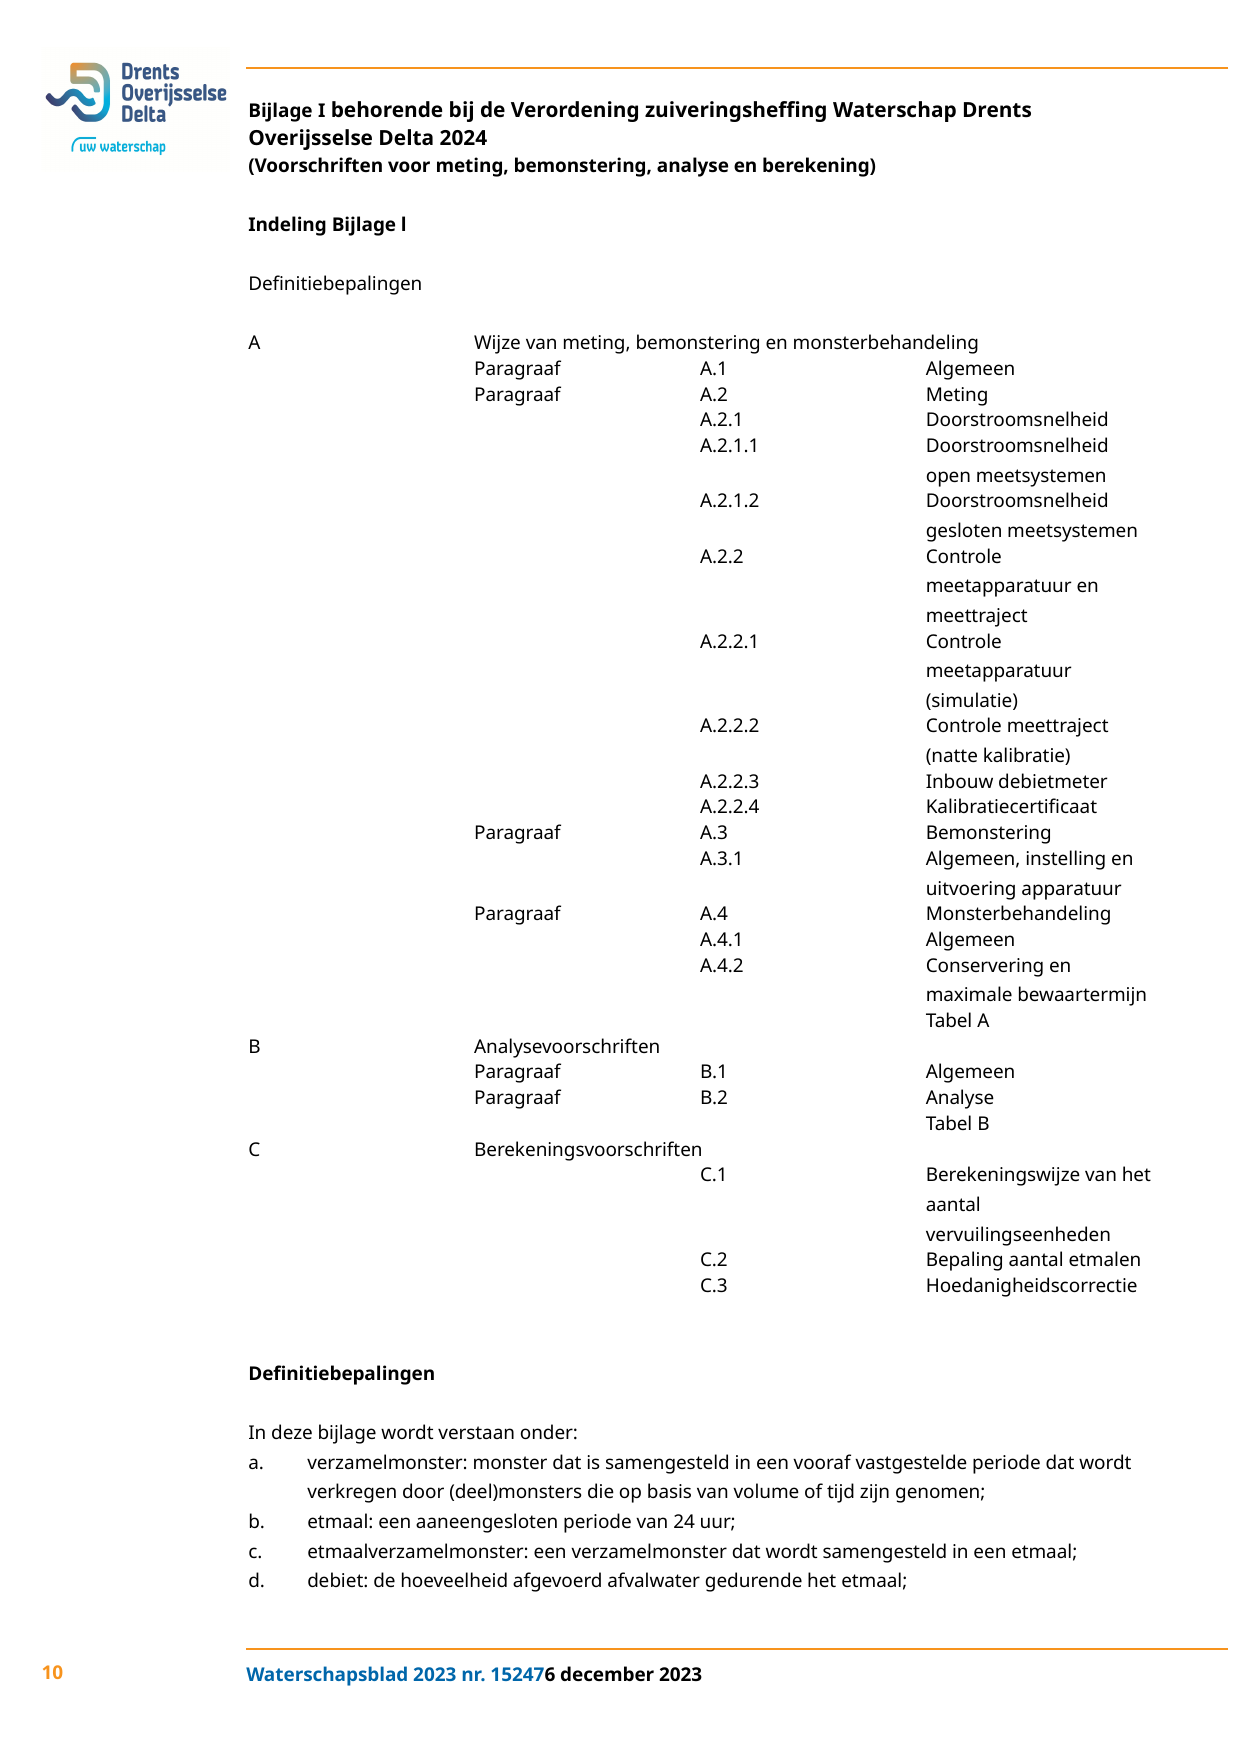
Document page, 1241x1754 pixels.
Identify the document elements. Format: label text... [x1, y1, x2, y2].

table_cell A.4.1 [700, 926, 926, 952]
table_header A [248, 329, 474, 355]
table_cell [474, 1272, 700, 1298]
table_cell Hoedanigheidscorrectie [926, 1272, 1152, 1298]
table_cell B.2 [700, 1085, 926, 1110]
text Indeling Bijlage l [248, 211, 1152, 237]
table_cell [248, 1272, 474, 1298]
table_cell [248, 768, 474, 794]
table_cell A.3.1 [700, 845, 926, 901]
table_cell [474, 1110, 700, 1136]
table_cell [248, 1110, 474, 1136]
table_cell Monsterbehandeling [926, 901, 1152, 926]
table_cell [700, 1110, 926, 1136]
table_cell [248, 794, 474, 819]
text Definitiebepalingen [248, 270, 1152, 296]
table_cell [248, 381, 474, 407]
table_cell [248, 407, 474, 432]
table_cell [474, 794, 700, 819]
table_cell Controle meetapparatuur en meettraject [926, 543, 1152, 628]
table_cell Algemeen [926, 1059, 1152, 1084]
table_cell [474, 1007, 700, 1033]
table_cell [248, 1007, 474, 1033]
table_cell Bemonstering [926, 820, 1152, 845]
table_cell Controle meetapparatuur (simulatie) [926, 628, 1152, 713]
table_cell Tabel B [926, 1110, 1152, 1136]
table_cell [248, 543, 474, 628]
table_cell Meting [926, 381, 1152, 407]
table_cell [474, 543, 700, 628]
list etmaal: een aaneengesloten periode van 24 uur; [248, 1508, 1152, 1534]
table_cell [248, 926, 474, 952]
table_cell [248, 1247, 474, 1272]
table_cell A.2.1.1 [700, 432, 926, 488]
table_cell [474, 926, 700, 952]
table_cell A.1 [700, 355, 926, 381]
list debiet: de hoeveelheid afgevoerd afvalwater gedurende het etmaal; [248, 1567, 1152, 1593]
table_cell [474, 1162, 700, 1247]
table_cell Algemeen [926, 355, 1152, 381]
table_cell Paragraaf [474, 355, 700, 381]
table_cell [474, 768, 700, 794]
table_cell A.2.2.2 [700, 713, 926, 768]
table_cell Paragraaf [474, 1085, 700, 1110]
table_cell [474, 1247, 700, 1272]
table_cell [700, 1007, 926, 1033]
table_cell A.2.1.2 [700, 488, 926, 543]
table_header Wijze van meting, bemonstering en monsterbehandeling [474, 329, 1152, 355]
table_cell [248, 820, 474, 845]
table_cell Analyse [926, 1085, 1152, 1110]
table_cell C.3 [700, 1272, 926, 1298]
table_cell Bepaling aantal etmalen [926, 1247, 1152, 1272]
table_cell A.2.2 [700, 543, 926, 628]
table_cell A.4 [700, 901, 926, 926]
table_cell [474, 628, 700, 713]
table_cell [474, 952, 700, 1007]
table_cell A.3 [700, 820, 926, 845]
table_cell [474, 845, 700, 901]
table_cell [248, 355, 474, 381]
table_cell Analysevoorschriften [474, 1033, 1152, 1059]
table_cell B.1 [700, 1059, 926, 1084]
table_cell Algemeen [926, 926, 1152, 952]
table_cell [248, 1162, 474, 1247]
table_cell [474, 488, 700, 543]
table_cell [248, 952, 474, 1007]
list etmaalverzamelmonster: een verzamelmonster dat wordt samengesteld in een etmaal; [248, 1538, 1152, 1564]
picture [41, 47, 231, 172]
table_cell Paragraaf [474, 1059, 700, 1084]
table_cell Algemeen, instelling en uitvoering apparatuur [926, 845, 1152, 901]
text Definitiebepalingen [248, 1360, 1152, 1386]
table_cell [248, 1059, 474, 1084]
table_cell Kalibratiecertificaat [926, 794, 1152, 819]
table_cell A.2.2.4 [700, 794, 926, 819]
list verzamelmonster: monster dat is samengesteld in een vooraf vastgestelde periode dat wordt verkregen door (deel)monsters die op basis van volume of tijd zijn genomen; [248, 1449, 1152, 1504]
table_cell B [248, 1033, 474, 1059]
table_cell [248, 488, 474, 543]
table_cell A.2.2.1 [700, 628, 926, 713]
table_cell C.2 [700, 1247, 926, 1272]
table_cell [248, 628, 474, 713]
table_cell [474, 432, 700, 488]
table_cell C [248, 1136, 474, 1162]
table_cell C.1 [700, 1162, 926, 1247]
text Bijlage I behorende bij de Verordening zuiveringsheffing Waterschap Drents Overijsselse Delta 2024 [248, 95, 1152, 152]
table_cell Inbouw debietmeter [926, 768, 1152, 794]
table_cell Berekeningswijze van het aantal vervuilingseenheden [926, 1162, 1152, 1247]
table_cell Conservering en maximale bewaartermijn [926, 952, 1152, 1007]
table_cell A.2.1 [700, 407, 926, 432]
table_cell A.4.2 [700, 952, 926, 1007]
table_cell [248, 432, 474, 488]
table_cell A.2 [700, 381, 926, 407]
table_cell Paragraaf [474, 820, 700, 845]
table_cell Controle meettraject (natte kalibratie) [926, 713, 1152, 768]
table_cell Paragraaf [474, 901, 700, 926]
table_cell Doorstroomsnelheid open meetsystemen [926, 432, 1152, 488]
table_cell [474, 407, 700, 432]
table_cell [248, 901, 474, 926]
table_cell Doorstroomsnelheid [926, 407, 1152, 432]
table_cell [474, 713, 700, 768]
table_cell Berekeningsvoorschriften [474, 1136, 1152, 1162]
text In deze bijlage wordt verstaan onder: [248, 1419, 1152, 1445]
table_cell [248, 845, 474, 901]
text (Voorschriften voor meting, bemonstering, analyse en berekening) [248, 152, 1152, 177]
table_cell Tabel A [926, 1007, 1152, 1033]
table_cell [248, 1085, 474, 1110]
table_cell A.2.2.3 [700, 768, 926, 794]
table_cell Doorstroomsnelheid gesloten meetsystemen [926, 488, 1152, 543]
table_cell Paragraaf [474, 381, 700, 407]
table_cell [248, 713, 474, 768]
